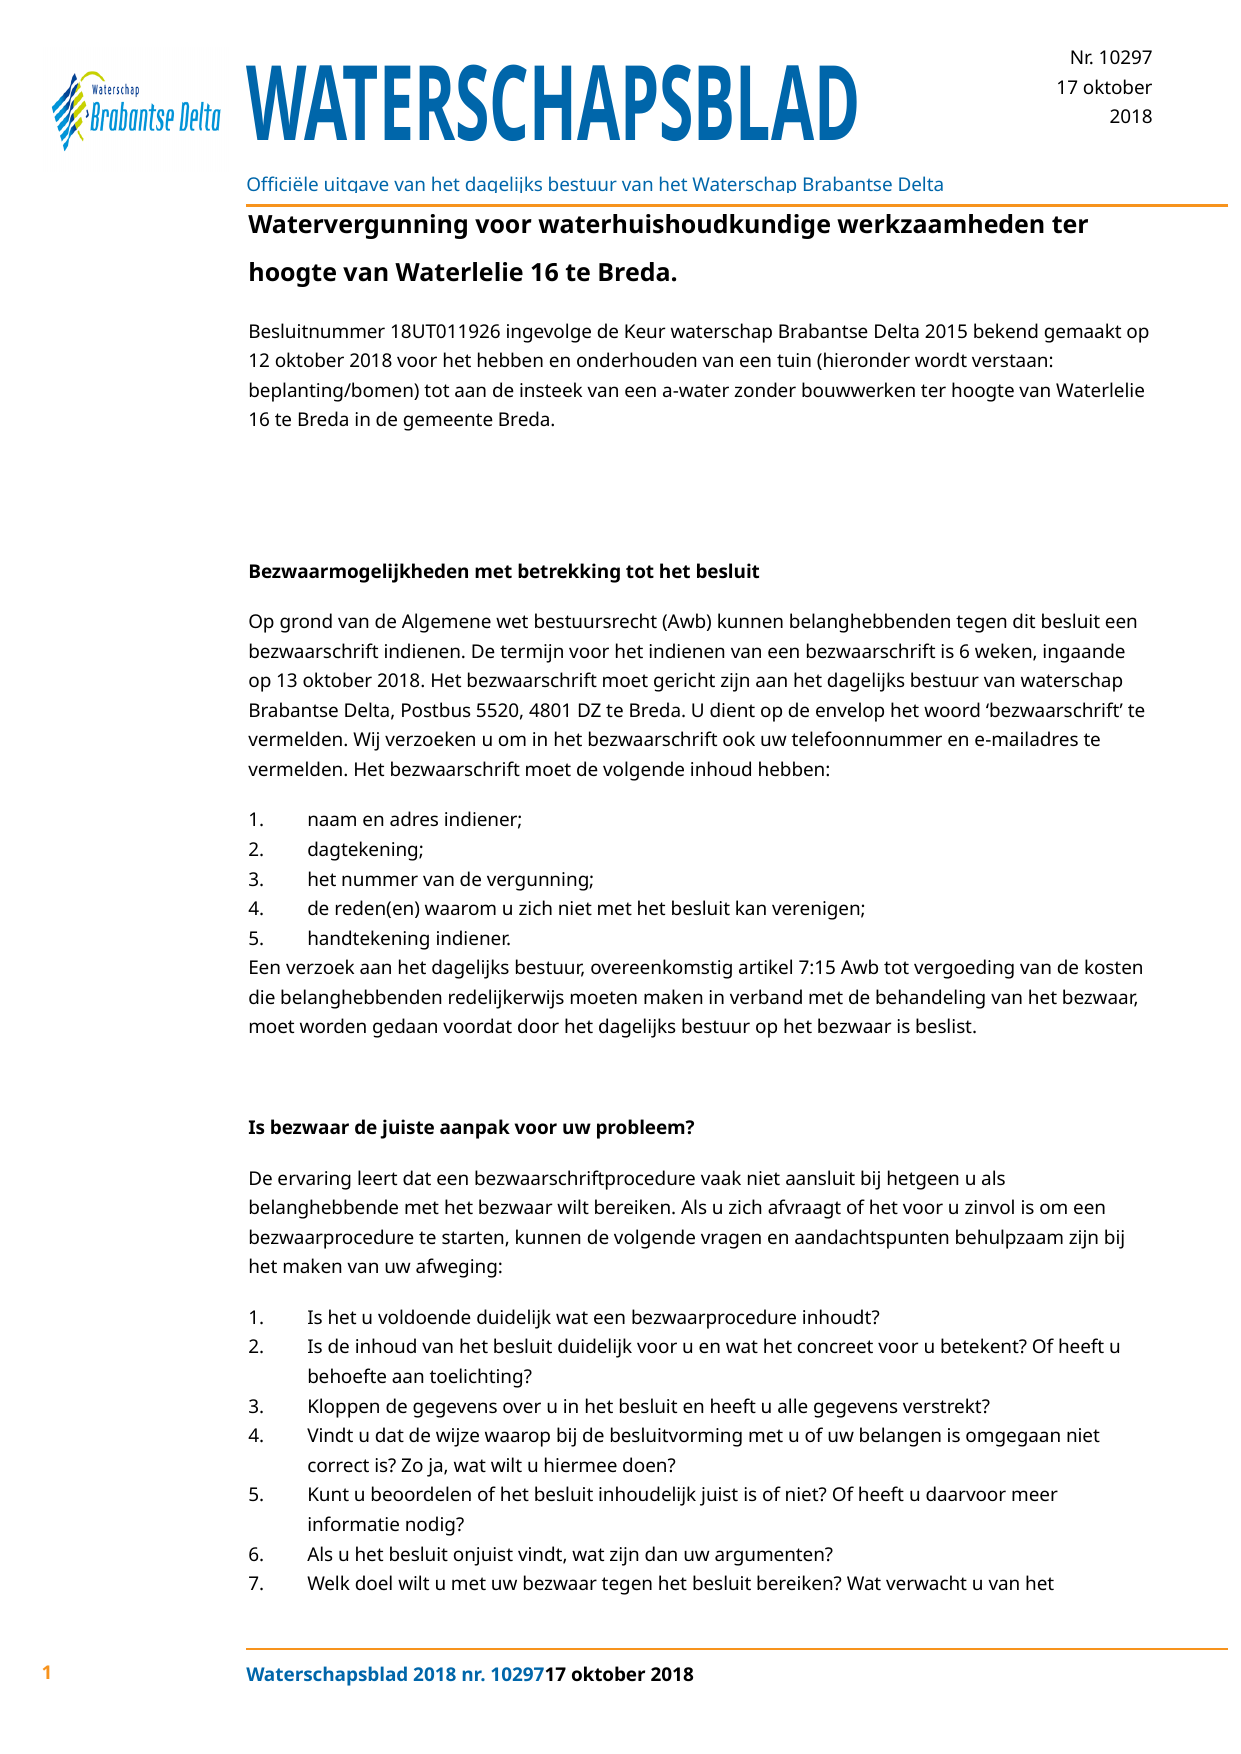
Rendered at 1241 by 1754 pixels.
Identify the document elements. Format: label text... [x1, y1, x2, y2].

list handtekening indiener. [248, 925, 1152, 951]
text De ervaring leert dat een bezwaarschriftprocedure vaak niet aansluit bij hetgeen u als belanghebbende met het bezwaar wilt bereiken. Als u zich afvraagt of het voor u zinvol is om een bezwaarprocedure te starten, kunnen de volgende vragen en aandachtspunten behulpzaam zijn bij het maken van uw afweging: [248, 1165, 1152, 1279]
list Vindt u dat de wijze waarop bij de besluitvorming met u of uw belangen is omgegaan niet correct is? Zo ja, wat wilt u hiermee doen? [248, 1422, 1152, 1478]
list Kloppen de gegevens over u in het besluit en heeft u alle gegevens verstrekt? [248, 1393, 1152, 1419]
text Op grond van de Algemene wet bestuursrecht (Awb) kunnen belanghebbenden tegen dit besluit een bezwaarschrift indienen. De termijn voor het indienen van een bezwaarschrift is 6 weken, ingaande op 13 oktober 2018. Het bezwaarschrift moet gericht zijn aan het dagelijks bestuur van waterschap Brabantse Delta, Postbus 5520, 4801 DZ te Breda. U dient op de envelop het woord ‘bezwaarschrift’ te vermelden. Wij verzoeken u om in het bezwaarschrift ook uw telefoonnummer en e‑mailadres te vermelden. Het bezwaarschrift moet de volgende inhoud hebben: [248, 608, 1152, 782]
text Een verzoek aan het dagelijks bestuur, overeenkomstig artikel 7:15 Awb tot vergoeding van de kosten die belanghebbenden redelijkerwijs moeten maken in verband met de behandeling van het bezwaar, moet worden gedaan voordat door het dagelijks bestuur op het bezwaar is beslist. [248, 954, 1152, 1039]
text Besluitnummer 18UT011926 ingevolge de Keur waterschap Brabantse Delta 2015 bekend gemaakt op 12 oktober 2018 voor het hebben en onderhouden van een tuin (hieronder wordt verstaan: beplanting/bomen) tot aan de insteek van een a-water zonder bouwwerken ter hoogte van Waterlelie 16 te Breda in de gemeente Breda. [248, 318, 1152, 432]
list Is de inhoud van het besluit duidelijk voor u en wat het concreet voor u betekent? Of heeft u behoefte aan toelichting? [248, 1334, 1152, 1389]
list naam en adres indiener; [248, 807, 1152, 832]
list Als u het besluit onjuist vindt, wat zijn dan uw argumenten? [248, 1541, 1152, 1567]
text Watervergunning voor waterhuishoudkundige werkzaamheden ter hoogte van Waterlelie 16 te Breda. [248, 207, 1152, 288]
list het nummer van de vergunning; [248, 866, 1152, 892]
picture [41, 47, 231, 172]
list Kunt u beoordelen of het besluit inhoudelijk juist is of niet? Of heeft u daarvoor meer informatie nodig? [248, 1482, 1152, 1537]
text Bezwaarmogelijkheden met betrekking tot het besluit [248, 558, 1152, 584]
list Is het u voldoende duidelijk wat een bezwaarprocedure inhoudt? [248, 1304, 1152, 1330]
list Welk doel wilt u met uw bezwaar tegen het besluit bereiken? Wat verwacht u van het [248, 1570, 1152, 1596]
text Is bezwaar de juiste aanpak voor uw probleem? [248, 1114, 1152, 1140]
list dagtekening; [248, 836, 1152, 862]
list de reden(en) waarom u zich niet met het besluit kan verenigen; [248, 895, 1152, 921]
